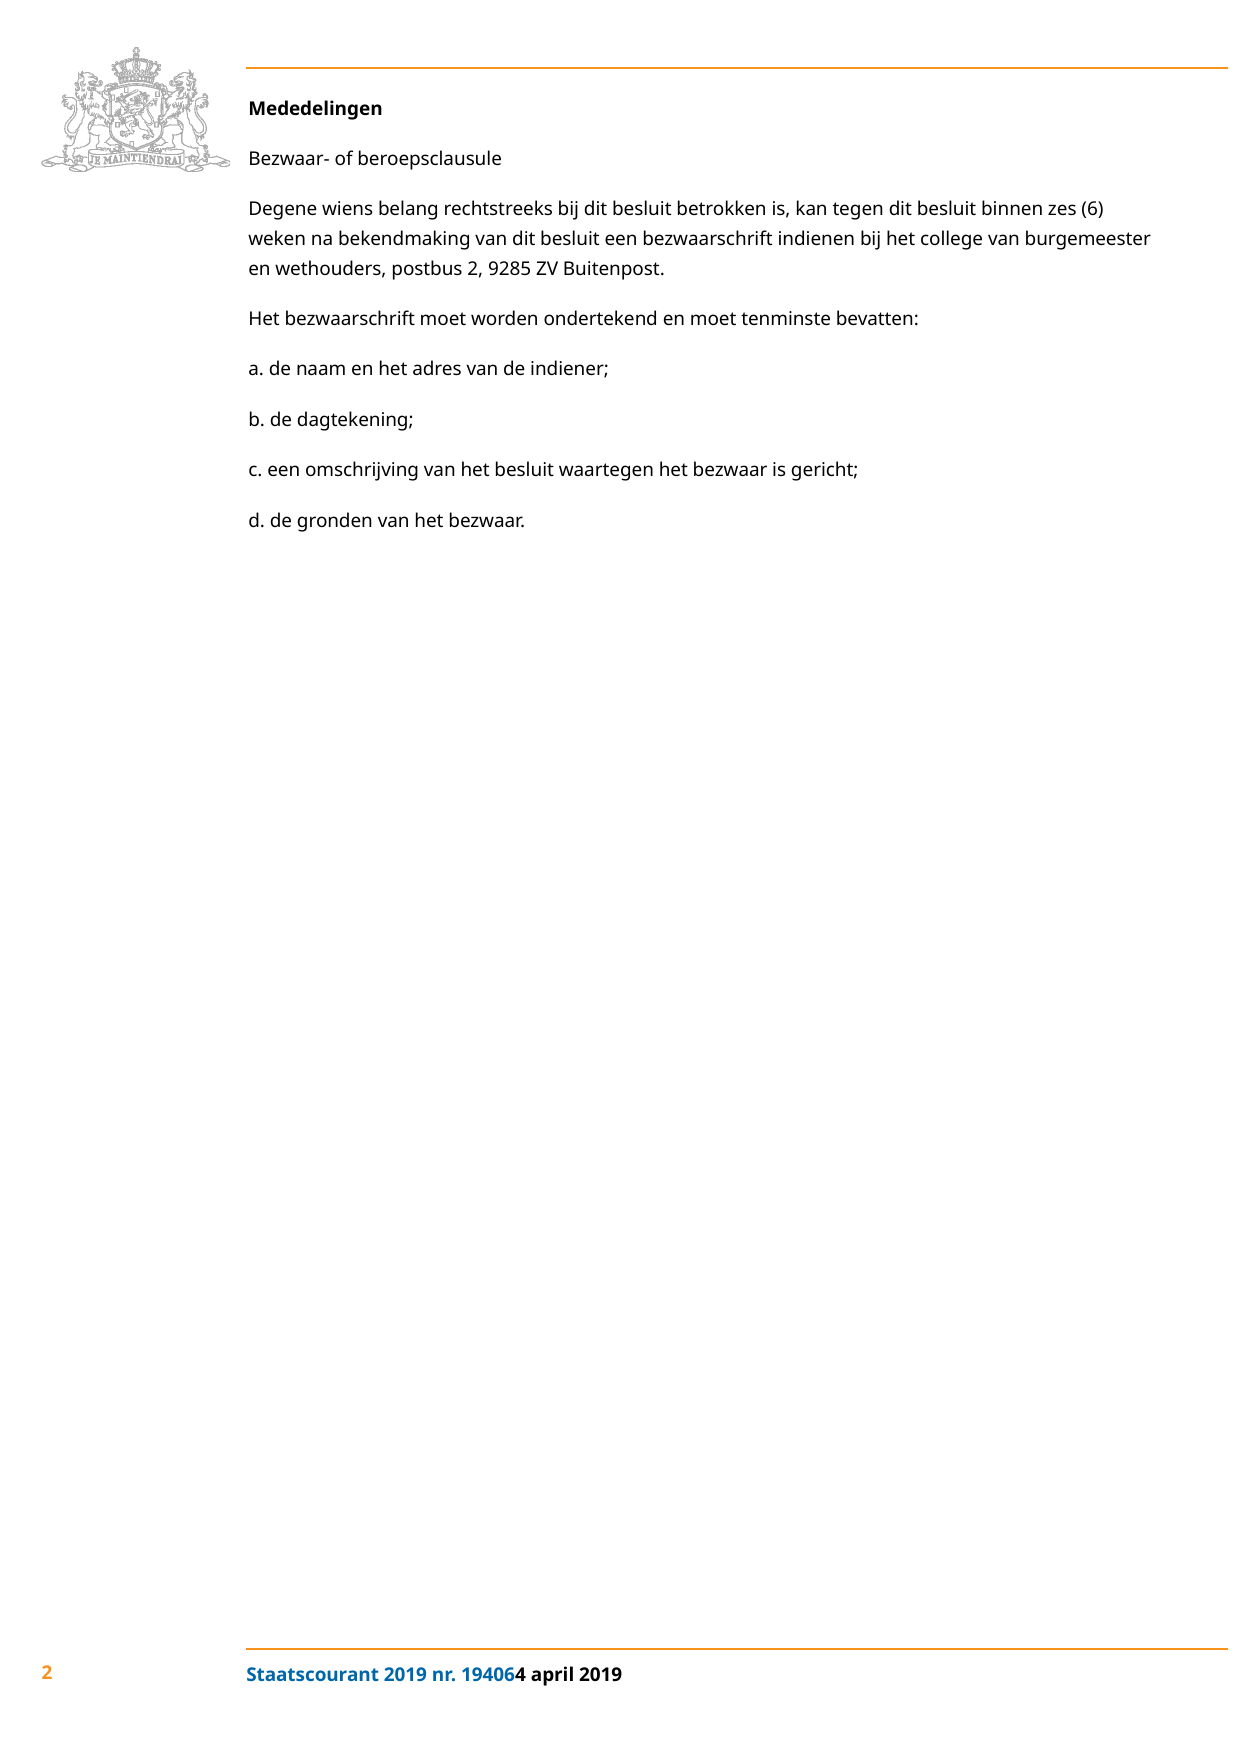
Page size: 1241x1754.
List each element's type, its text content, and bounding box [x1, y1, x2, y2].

picture [41, 47, 231, 172]
text b. de dagtekening; [248, 406, 1152, 432]
text c. een omschrijving van het besluit waartegen het bezwaar is gericht; [248, 456, 1152, 482]
text Het bezwaarschrift moet worden ondertekend en moet tenminste bevatten: [248, 305, 1152, 331]
text a. de naam en het adres van de indiener; [248, 356, 1152, 381]
text Mededelingen [248, 95, 1152, 121]
text Degene wiens belang rechtstreeks bij dit besluit betrokken is, kan tegen dit besluit binnen zes (6) weken na bekendmaking van dit besluit een bezwaarschrift indienen bij het college van burgemeester en wethouders, postbus 2, 9285 ZV Buitenpost. [248, 196, 1152, 281]
text Bezwaar- of beroepsclausule [248, 145, 1152, 171]
text d. de gronden van het bezwaar. [248, 507, 1152, 533]
